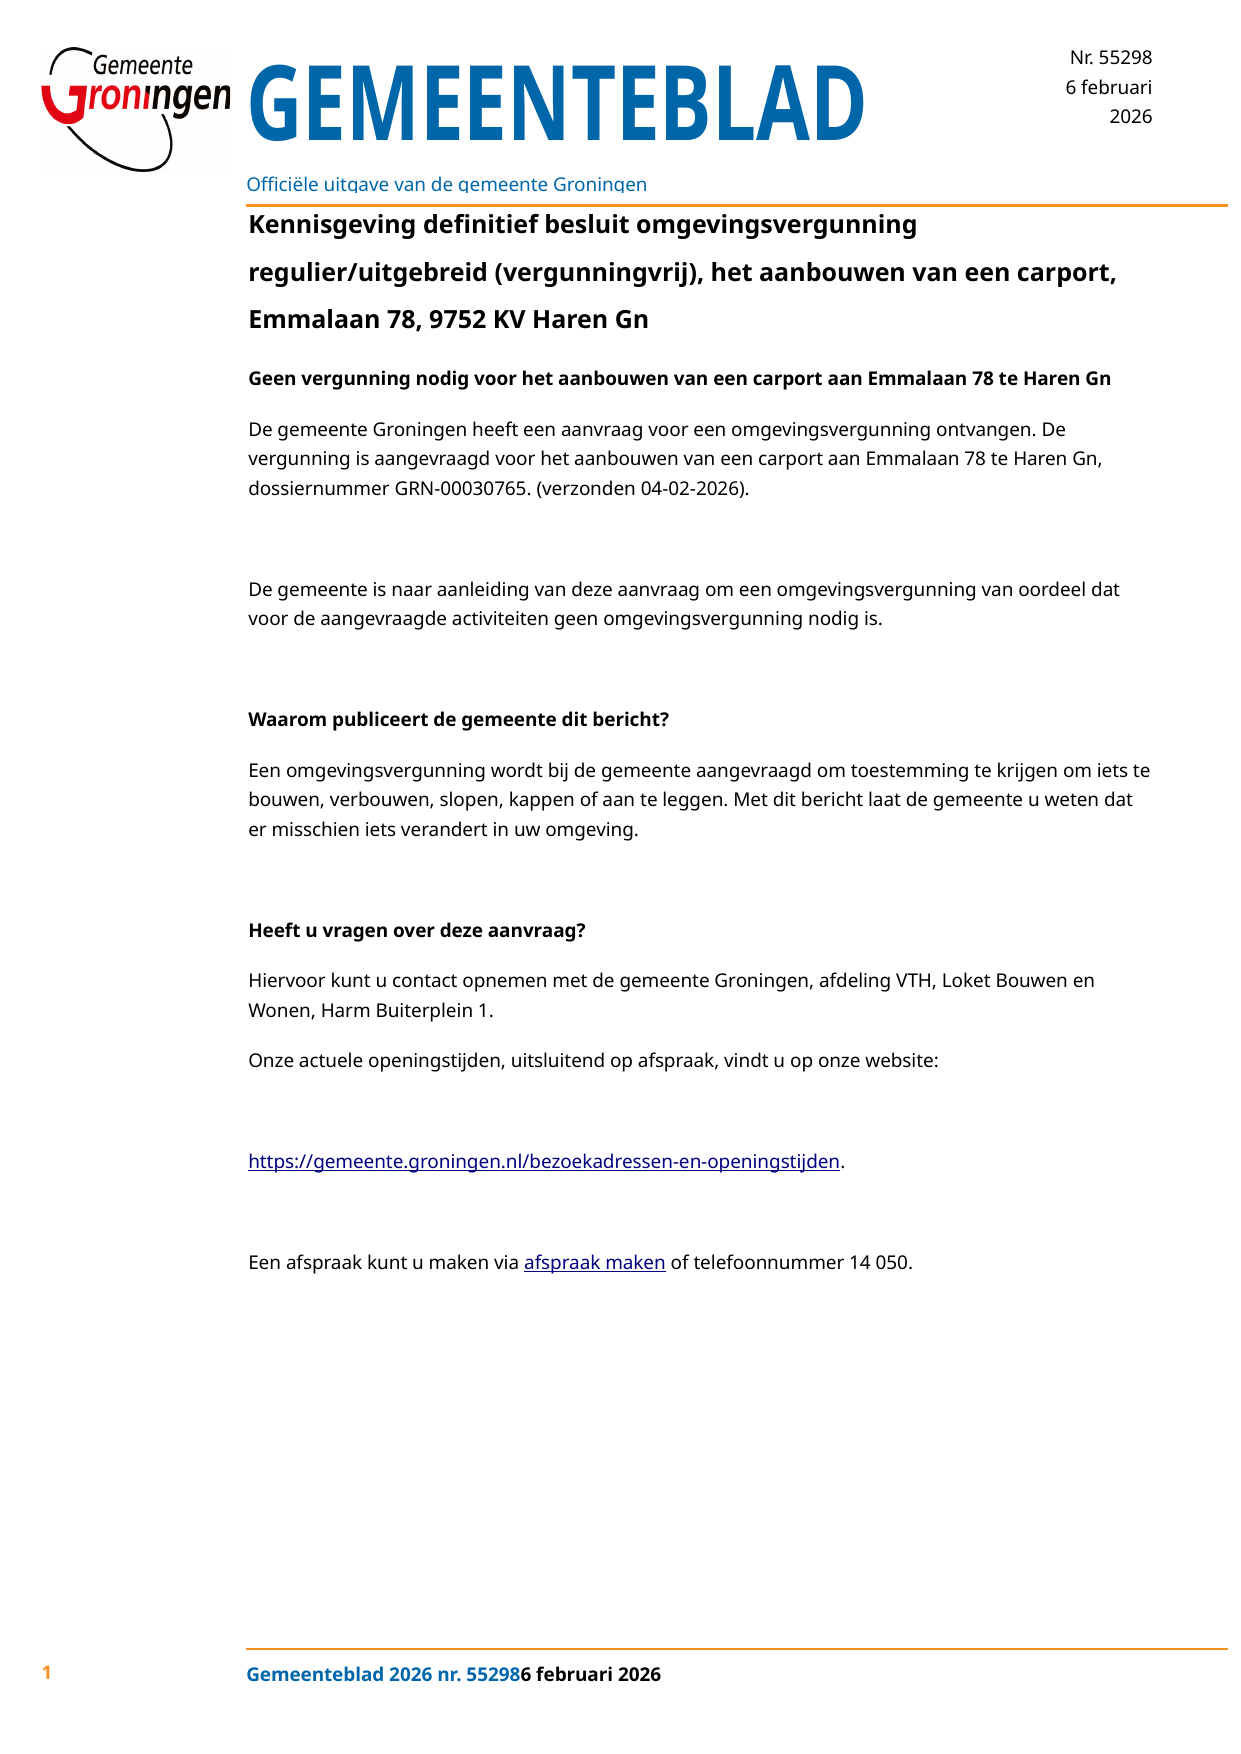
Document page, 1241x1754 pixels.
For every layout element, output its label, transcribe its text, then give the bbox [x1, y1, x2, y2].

text De gemeente Groningen heeft een aanvraag voor een omgevingsvergunning ontvangen. De vergunning is aangevraagd voor het aanbouwen van een carport aan Emmalaan 78 te Haren Gn, dossiernummer GRN-00030765. (verzonden 04-02-2026). [248, 416, 1152, 501]
text Heeft u vragen over deze aanvraag? [248, 917, 1152, 942]
text Een omgevingsvergunning wordt bij de gemeente aangevraagd om toestemming te krijgen om iets te bouwen, verbouwen, slopen, kappen of aan te leggen. Met dit bericht laat de gemeente u weten dat er misschien iets verandert in uw omgeving. [248, 757, 1152, 842]
text Een afspraak kunt u maken via afspraak maken of telefoonnummer 14 050. [248, 1249, 1152, 1274]
text https://gemeente.groningen.nl/bezoekadressen-en-openingstijden. [248, 1148, 1152, 1174]
text Kennisgeving definitief besluit omgevingsvergunning regulier/uitgebreid (vergunningvrij), het aanbouwen van een carport, Emmalaan 78, 9752 KV Haren Gn [248, 207, 1152, 336]
text De gemeente is naar aanleiding van deze aanvraag om een omgevingsvergunning van oordeel dat voor de aangevraagde activiteiten geen omgevingsvergunning nodig is. [248, 576, 1152, 631]
text Hiervoor kunt u contact opnemen met de gemeente Groningen, afdeling VTH, Loket Bouwen en Wonen, Harm Buiterplein 1. [248, 967, 1152, 1022]
text Waarom publiceert de gemeente dit bericht? [248, 706, 1152, 732]
text Onze actuele openingstijden, uitsluitend op afspraak, vindt u op onze website: [248, 1047, 1152, 1073]
text Geen vergunning nodig voor het aanbouwen van een carport aan Emmalaan 78 te Haren Gn [248, 366, 1152, 391]
picture [41, 47, 231, 172]
